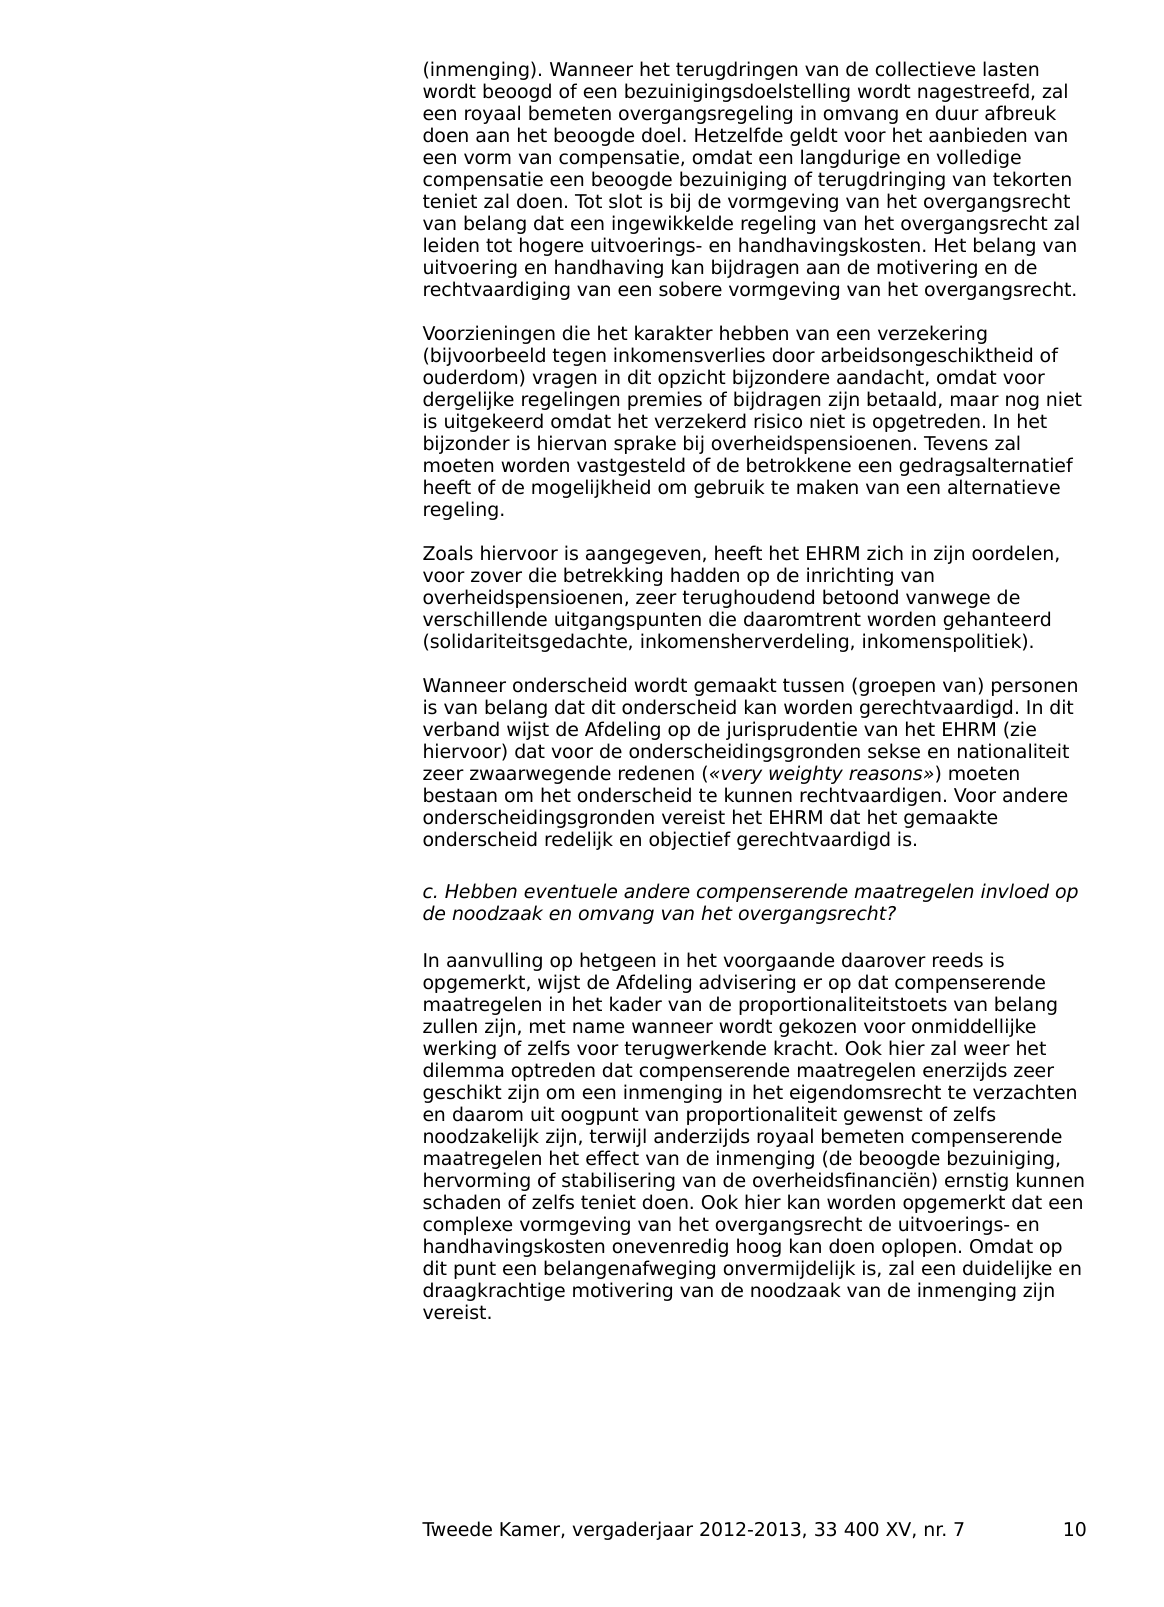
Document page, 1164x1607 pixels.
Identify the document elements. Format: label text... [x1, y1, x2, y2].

text Wanneer onderscheid wordt gemaakt tussen (groepen van) personen is van belang dat dit onderscheid kan worden gerechtvaardigd. In dit verband wijst de Afdeling op de jurisprudentie van het EHRM (zie hiervoor) dat voor de onderscheidingsgronden sekse en nationaliteit zeer zwaarwegende redenen («very weighty reasons») moeten bestaan om het onderscheid te kunnen rechtvaardigen. Voor andere onderscheidingsgronden vereist het EHRM dat het gemaakte onderscheid redelijk en objectief gerechtvaardigd is. [422, 675, 1087, 851]
text Voorzieningen die het karakter hebben van een verzekering (bijvoorbeeld tegen inkomensverlies door arbeidsongeschiktheid of ouderdom) vragen in dit opzicht bijzondere aandacht, omdat voor dergelijke regelingen premies of bijdragen zijn betaald, maar nog niet is uitgekeerd omdat het verzekerd risico niet is opgetreden. In het bijzonder is hiervan sprake bij overheidspensioenen. Tevens zal moeten worden vastgesteld of de betrokkene een gedragsalternatief heeft of de mogelijkheid om gebruik te maken van een alternatieve regeling. [422, 323, 1087, 521]
text Zoals hiervoor is aangegeven, heeft het EHRM zich in zijn oordelen, voor zover die betrekking hadden op de inrichting van overheidspensioenen, zeer terughoudend betoond vanwege de verschillende uitgangspunten die daaromtrent worden gehanteerd (solidariteitsgedachte, inkomensherverdeling, inkomenspolitiek). [422, 543, 1087, 653]
subtitle c. Hebben eventuele andere compenserende maatregelen invloed op de noodzaak en omvang van het overgangsrecht? [422, 881, 1087, 925]
text In aanvulling op hetgeen in het voorgaande daarover reeds is opgemerkt, wijst de Afdeling advisering er op dat compenserende maatregelen in het kader van de proportionaliteitstoets van belang zullen zijn, met name wanneer wordt gekozen voor onmiddellijke werking of zelfs voor terugwerkende kracht. Ook hier zal weer het dilemma optreden dat compenserende maatregelen enerzijds zeer geschikt zijn om een inmenging in het eigendomsrecht te verzachten en daarom uit oogpunt van proportionaliteit gewenst of zelfs noodzakelijk zijn, terwijl anderzijds royaal bemeten compenserende maatregelen het effect van de inmenging (de beoogde bezuiniging, hervorming of stabilisering van de overheidsfinanciën) ernstig kunnen schaden of zelfs teniet doen. Ook hier kan worden opgemerkt dat een complexe vormgeving van het overgangsrecht de uitvoerings- en handhavingskosten onevenredig hoog kan doen oplopen. Omdat op dit punt een belangenafweging onvermijdelijk is, zal een duidelijke en draagkrachtige motivering van de noodzaak van de inmenging zijn vereist. [422, 950, 1087, 1323]
text (inmenging). Wanneer het terugdringen van de collectieve lasten wordt beoogd of een bezuinigingsdoelstelling wordt nagestreefd, zal een royaal bemeten overgangsregeling in omvang en duur afbreuk doen aan het beoogde doel. Hetzelfde geldt voor het aanbieden van een vorm van compensatie, omdat een langdurige en volledige compensatie een beoogde bezuiniging of terugdringing van tekorten teniet zal doen. Tot slot is bij de vormgeving van het overgangsrecht van belang dat een ingewikkelde regeling van het overgangsrecht zal leiden tot hogere uitvoerings- en handhavingskosten. Het belang van uitvoering en handhaving kan bijdragen aan de motivering en de rechtvaardiging van een sobere vormgeving van het overgangsrecht. [422, 59, 1087, 301]
